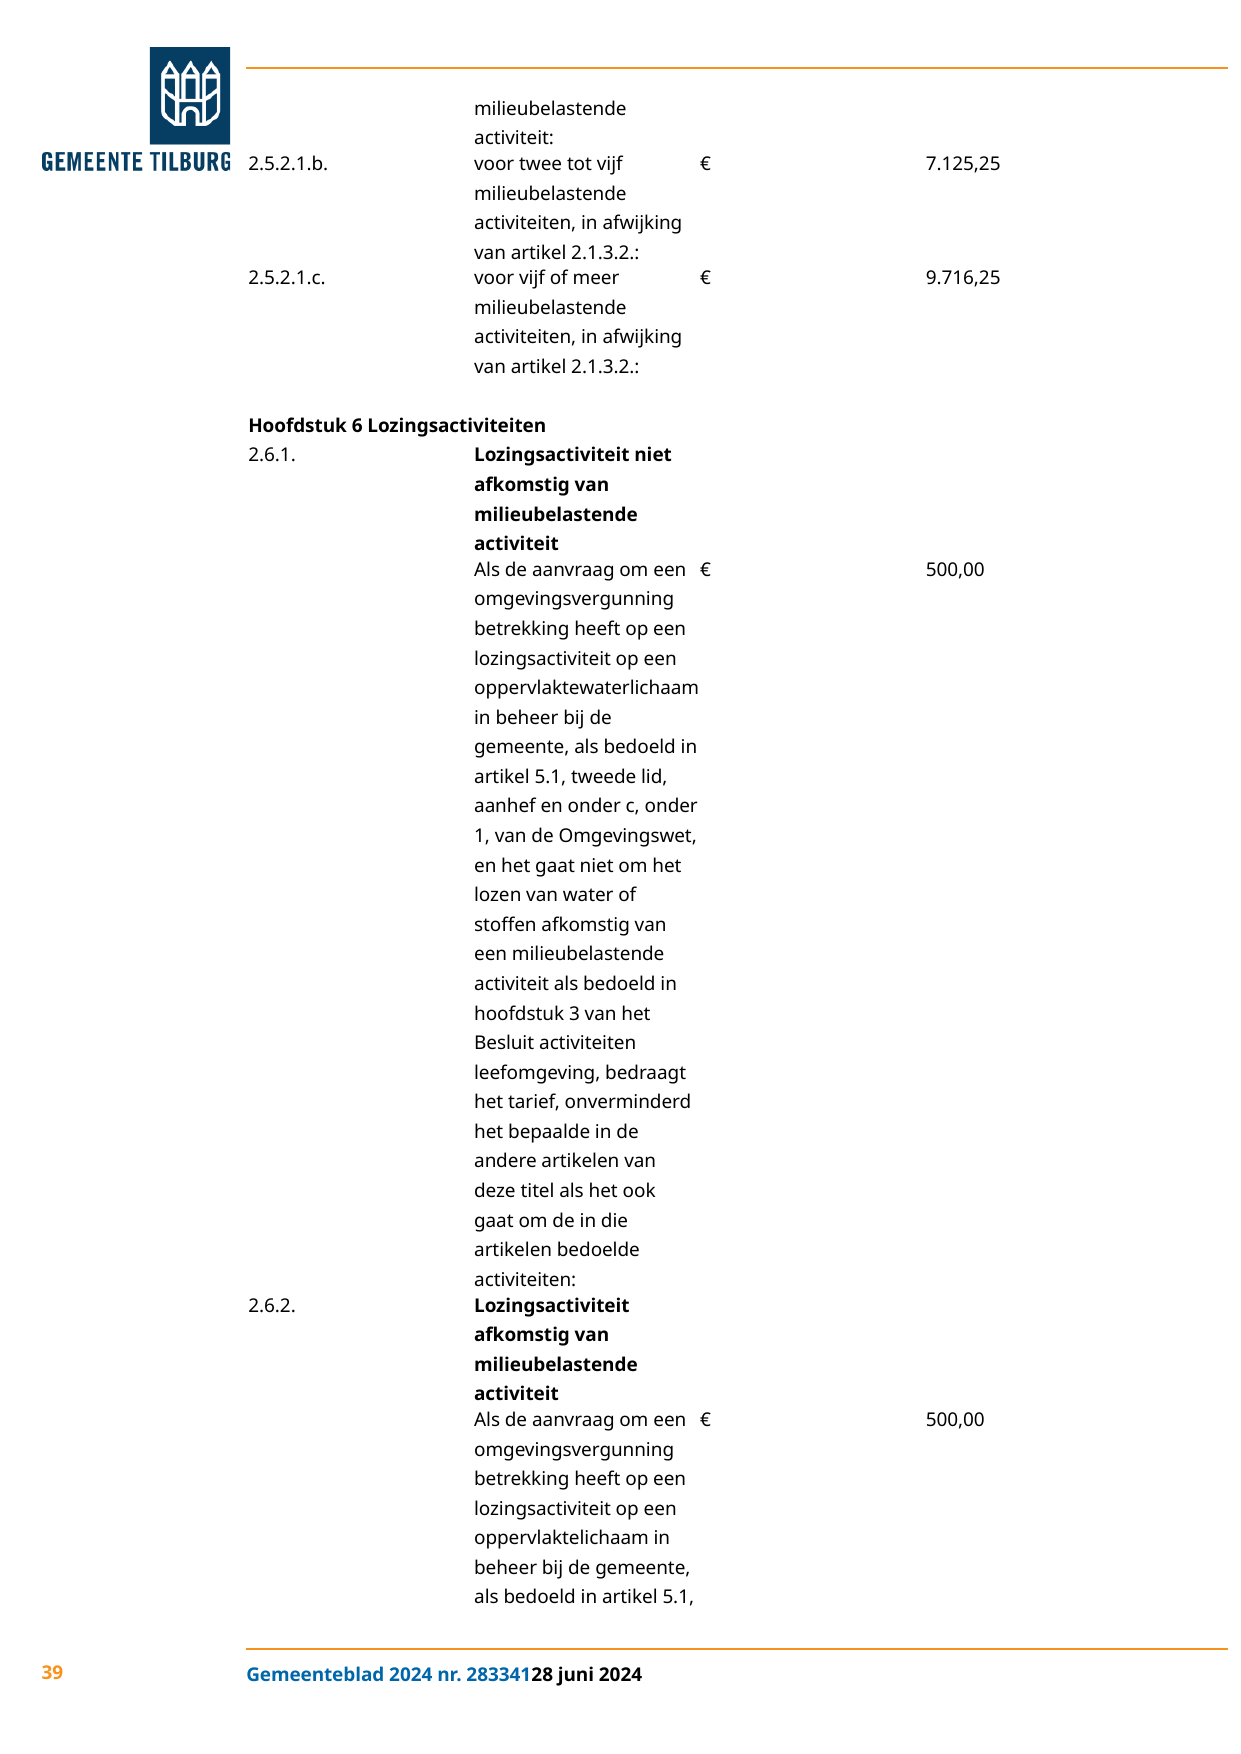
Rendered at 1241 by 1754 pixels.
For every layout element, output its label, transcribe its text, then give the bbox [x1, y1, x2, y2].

table_cell 2.5.2.1.b. [248, 150, 474, 264]
table_cell 500,00 [926, 1406, 1152, 1609]
table_cell [248, 1406, 474, 1609]
table_cell 2.5.2.1.c. [248, 265, 474, 379]
table_cell [248, 95, 474, 150]
table_cell [700, 1292, 926, 1406]
text Hoofdstuk 6 Lozingsactiviteiten [248, 412, 1152, 438]
table_cell [926, 1292, 1152, 1406]
table_cell voor twee tot vijf milieubelastende activiteiten, in afwijking van artikel 2.1.3.2.: [474, 150, 700, 264]
table_cell Als de aanvraag om een omgevingsvergunning betrekking heeft op een lozingsactiviteit op een oppervlaktelichaam in beheer bij de gemeente, als bedoeld in artikel 5.1, [474, 1406, 700, 1609]
table_cell € [700, 265, 926, 379]
table_cell Als de aanvraag om een omgevingsvergunning betrekking heeft op een lozingsactiviteit op een oppervlaktewaterlichaam in beheer bij de gemeente, als bedoeld in artikel 5.1, tweede lid, aanhef en onder c, onder 1, van de Omgevingswet, en het gaat niet om het lozen van water of stoffen afkomstig van een milieubelastende activiteit als bedoeld in hoofdstuk 3 van het Besluit activiteiten leefomgeving, bedraagt het tarief, onverminderd het bepaalde in de andere artikelen van deze titel als het ook gaat om de in die artikelen bedoelde activiteiten: [474, 556, 700, 1292]
table_cell voor vijf of meer milieubelastende activiteiten, in afwijking van artikel 2.1.3.2.: [474, 265, 700, 379]
table_header [700, 442, 926, 556]
table_header [926, 442, 1152, 556]
table_header Lozingsactiviteit niet afkomstig van milieubelastende activiteit [474, 442, 700, 556]
table_cell 9.716,25 [926, 265, 1152, 379]
table_cell Lozingsactiviteit afkomstig van milieubelastende activiteit [474, 1292, 700, 1406]
table_cell milieubelastende activiteit: [474, 95, 700, 150]
picture [41, 47, 231, 172]
table_header 2.6.1. [248, 442, 474, 556]
table_cell € [700, 150, 926, 264]
table_cell € [700, 556, 926, 1292]
table_cell [926, 95, 1152, 150]
table_cell [248, 556, 474, 1292]
table_cell 7.125,25 [926, 150, 1152, 264]
table_cell [700, 95, 926, 150]
table_cell 2.6.2. [248, 1292, 474, 1406]
table_cell € [700, 1406, 926, 1609]
table_cell 500,00 [926, 556, 1152, 1292]
